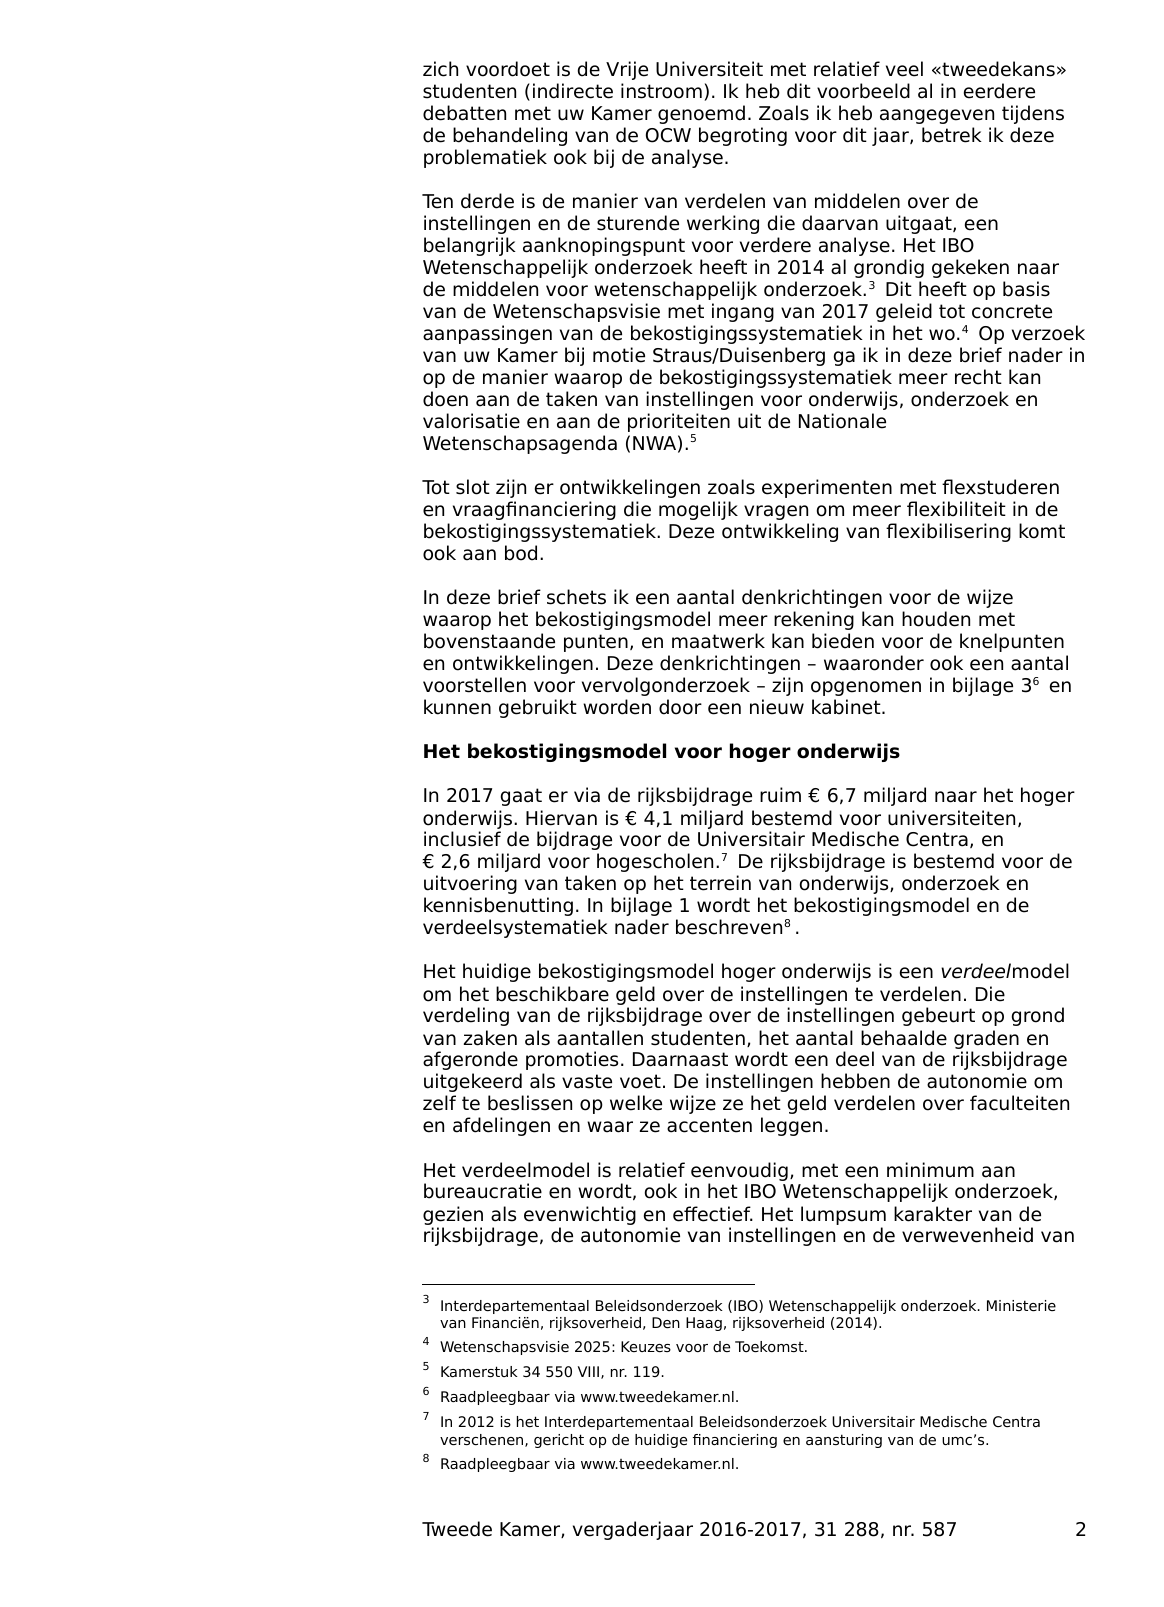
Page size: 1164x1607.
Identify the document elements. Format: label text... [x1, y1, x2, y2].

text Tot slot zijn er ontwikkelingen zoals experimenten met flexstuderen en vraagfinanciering die mogelijk vragen om meer flexibiliteit in de bekostigingssystematiek. Deze ontwikkeling van flexibilisering komt ook aan bod. [422, 477, 1087, 565]
text In deze brief schets ik een aantal denkrichtingen voor de wijze waarop het bekostigingsmodel meer rekening kan houden met bovenstaande punten, en maatwerk kan bieden voor de knelpunten en ontwikkelingen. Deze denkrichtingen – waaronder ook een aantal voorstellen voor vervolgonderzoek – zijn opgenomen in bijlage 3 en kunnen gebruikt worden door een nieuw kabinet. [422, 587, 1087, 719]
text zich voordoet is de Vrije Universiteit met relatief veel «tweedekans» studenten (indirecte instroom). Ik heb dit voorbeeld al in eerdere debatten met uw Kamer genoemd. Zoals ik heb aangegeven tijdens de behandeling van de OCW begroting voor dit jaar, betrek ik deze problematiek ook bij de analyse. [422, 59, 1087, 169]
text Raadpleegbaar via www.tweedekamer.nl. [422, 1385, 1087, 1407]
text Het huidige bekostigingsmodel hoger onderwijs is een verdeelmodel om het beschikbare geld over de instellingen te verdelen. Die verdeling van de rijksbijdrage over de instellingen gebeurt op grond van zaken als aantallen studenten, het aantal behaalde graden en afgeronde promoties. Daarnaast wordt een deel van de rijksbijdrage uitgekeerd als vaste voet. De instellingen hebben de autonomie om zelf te beslissen op welke wijze ze het geld verdelen over faculteiten en afdelingen en waar ze accenten leggen. [422, 961, 1087, 1137]
subtitle Het bekostigingsmodel voor hoger onderwijs [422, 741, 1087, 763]
text Ten derde is de manier van verdelen van middelen over de instellingen en de sturende werking die daarvan uitgaat, een belangrijk aanknopingspunt voor verdere analyse. Het IBO Wetenschappelijk onderzoek heeft in 2014 al grondig gekeken naar de middelen voor wetenschappelijk onderzoek. Dit heeft op basis van de Wetenschapsvisie met ingang van 2017 geleid tot concrete aanpassingen van de bekostigingssystematiek in het wo. Op verzoek van uw Kamer bij motie Straus/Duisenberg ga ik in deze brief nader in op de manier waarop de bekostigingssystematiek meer recht kan doen aan de taken van instellingen voor onderwijs, onderzoek en valorisatie en aan de prioriteiten uit de Nationale Wetenschapsagenda (NWA). [422, 191, 1087, 455]
text Raadpleegbaar via www.tweedekamer.nl. [422, 1452, 1087, 1474]
text Het verdeelmodel is relatief eenvoudig, met een minimum aan bureaucratie en wordt, ook in het IBO Wetenschappelijk onderzoek, gezien als evenwichtig en effectief. Het lumpsum karakter van de rijksbijdrage, de autonomie van instellingen en de verwevenheid van [422, 1159, 1087, 1247]
text Wetenschapsvisie 2025: Keuzes voor de Toekomst. [422, 1335, 1087, 1357]
text Kamerstuk 34 550 VIII, nr. 119. [422, 1360, 1087, 1382]
text In 2012 is het Interdepartementaal Beleidsonderzoek Universitair Medische Centra verschenen, gericht op de huidige financiering en aansturing van de umc’s. [422, 1410, 1087, 1449]
text Interdepartementaal Beleidsonderzoek (IBO) Wetenschappelijk onderzoek. Ministerie van Financiën, rijksoverheid, Den Haag, rijksoverheid (2014). [422, 1293, 1087, 1332]
text In 2017 gaat er via de rijksbijdrage ruim € 6,7 miljard naar het hoger onderwijs. Hiervan is € 4,1 miljard bestemd voor universiteiten, inclusief de bijdrage voor de Universitair Medische Centra, en € 2,6 miljard voor hogescholen. De rijksbijdrage is bestemd voor de uitvoering van taken op het terrein van onderwijs, onderzoek en kennisbenutting. In bijlage 1 wordt het bekostigingsmodel en de verdeelsystematiek nader beschreven. [422, 785, 1087, 939]
